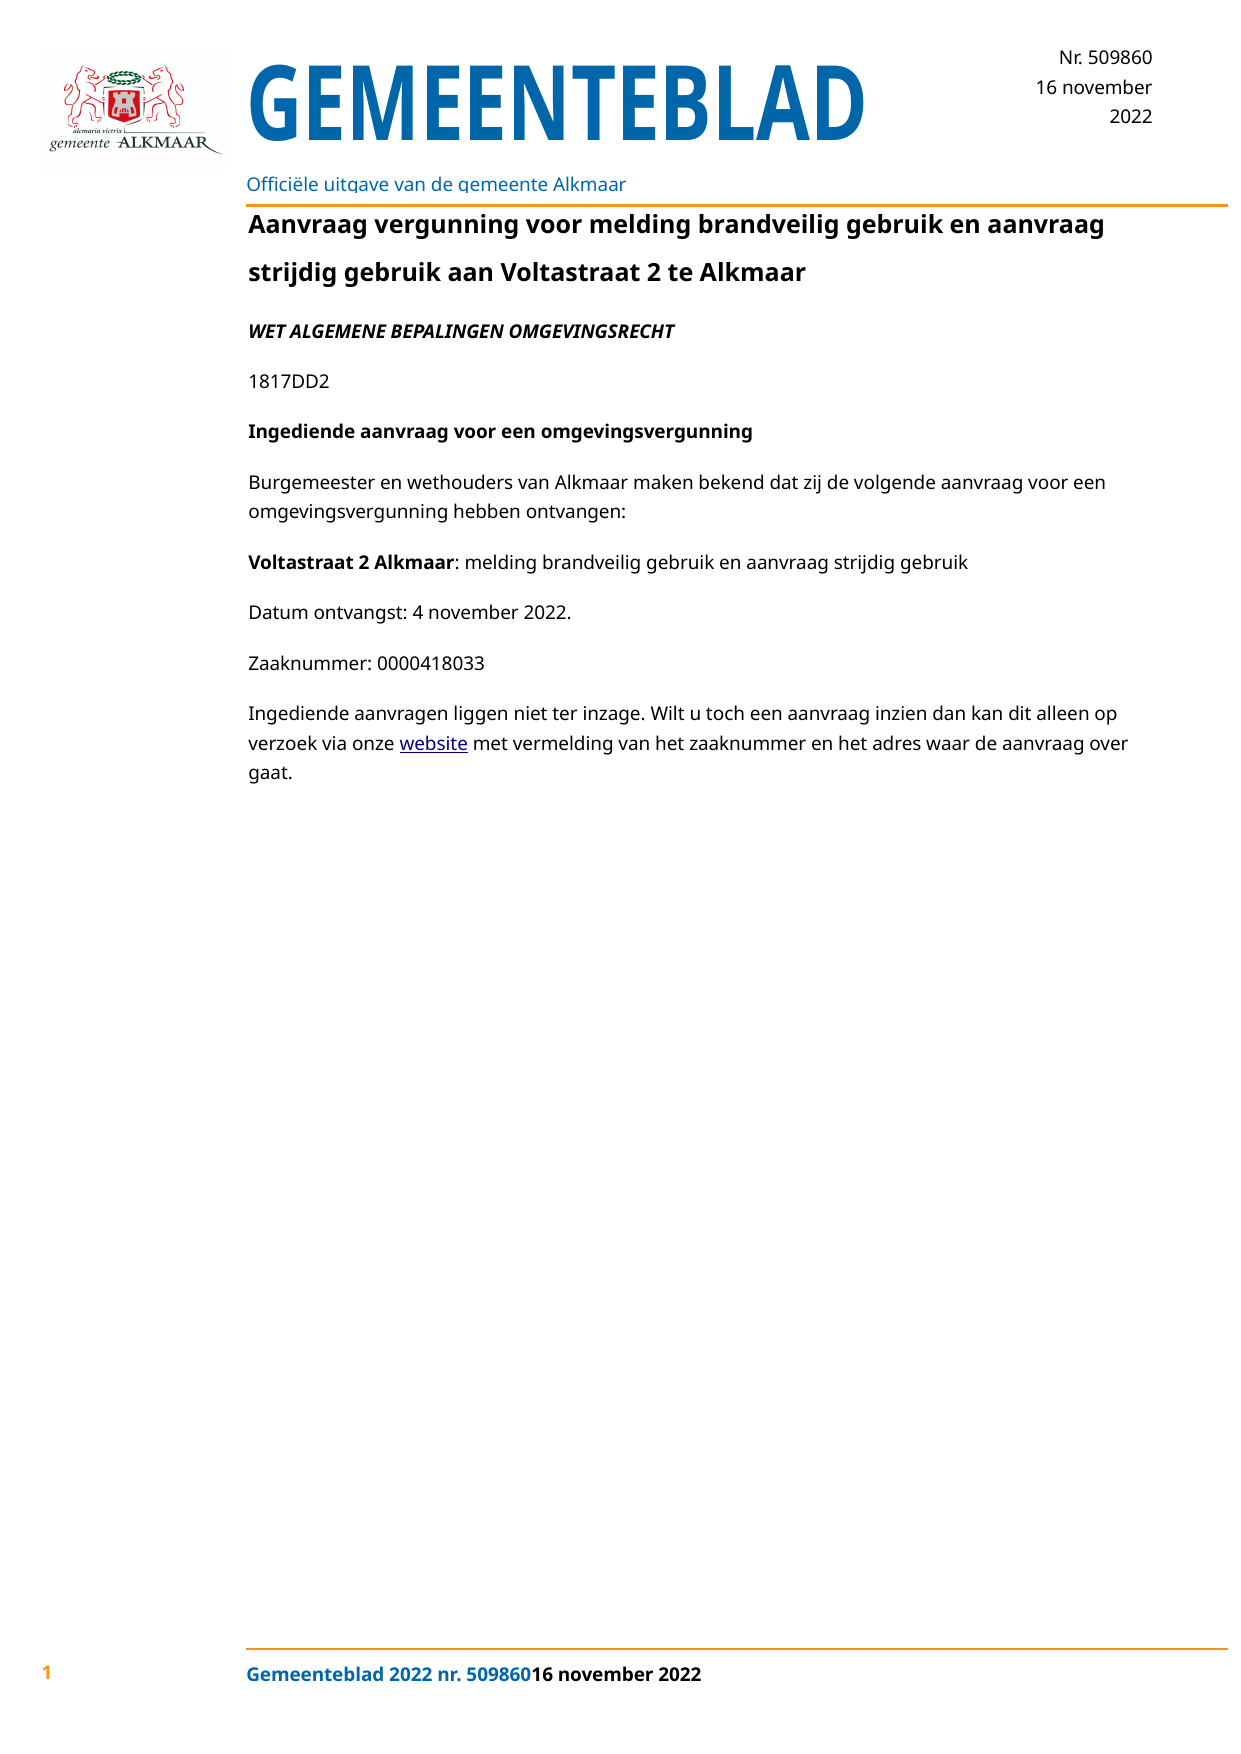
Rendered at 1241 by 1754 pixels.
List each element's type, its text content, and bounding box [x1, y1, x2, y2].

text 1817DD2 [248, 368, 1152, 394]
text WET ALGEMENE BEPALINGEN OMGEVINGSRECHT [248, 318, 1152, 344]
text Burgemeester en wethouders van Alkmaar maken bekend dat zij de volgende aanvraag voor een omgevingsvergunning hebben ontvangen: [248, 469, 1152, 524]
text Ingediende aanvraag voor een omgevingsvergunning [248, 419, 1152, 444]
text Voltastraat 2 Alkmaar: melding brandveilig gebruik en aanvraag strijdig gebruik [248, 549, 1152, 575]
picture [41, 47, 231, 172]
text Aanvraag vergunning voor melding brandveilig gebruik en aanvraag strijdig gebruik aan Voltastraat 2 te Alkmaar [248, 207, 1152, 288]
text Zaaknummer: 0000418033 [248, 650, 1152, 676]
text Ingediende aanvragen liggen niet ter inzage. Wilt u toch een aanvraag inzien dan kan dit alleen op verzoek via onze website met vermelding van het zaaknummer en het adres waar de aanvraag over gaat. [248, 700, 1152, 785]
text Datum ontvangst: 4 november 2022. [248, 599, 1152, 625]
